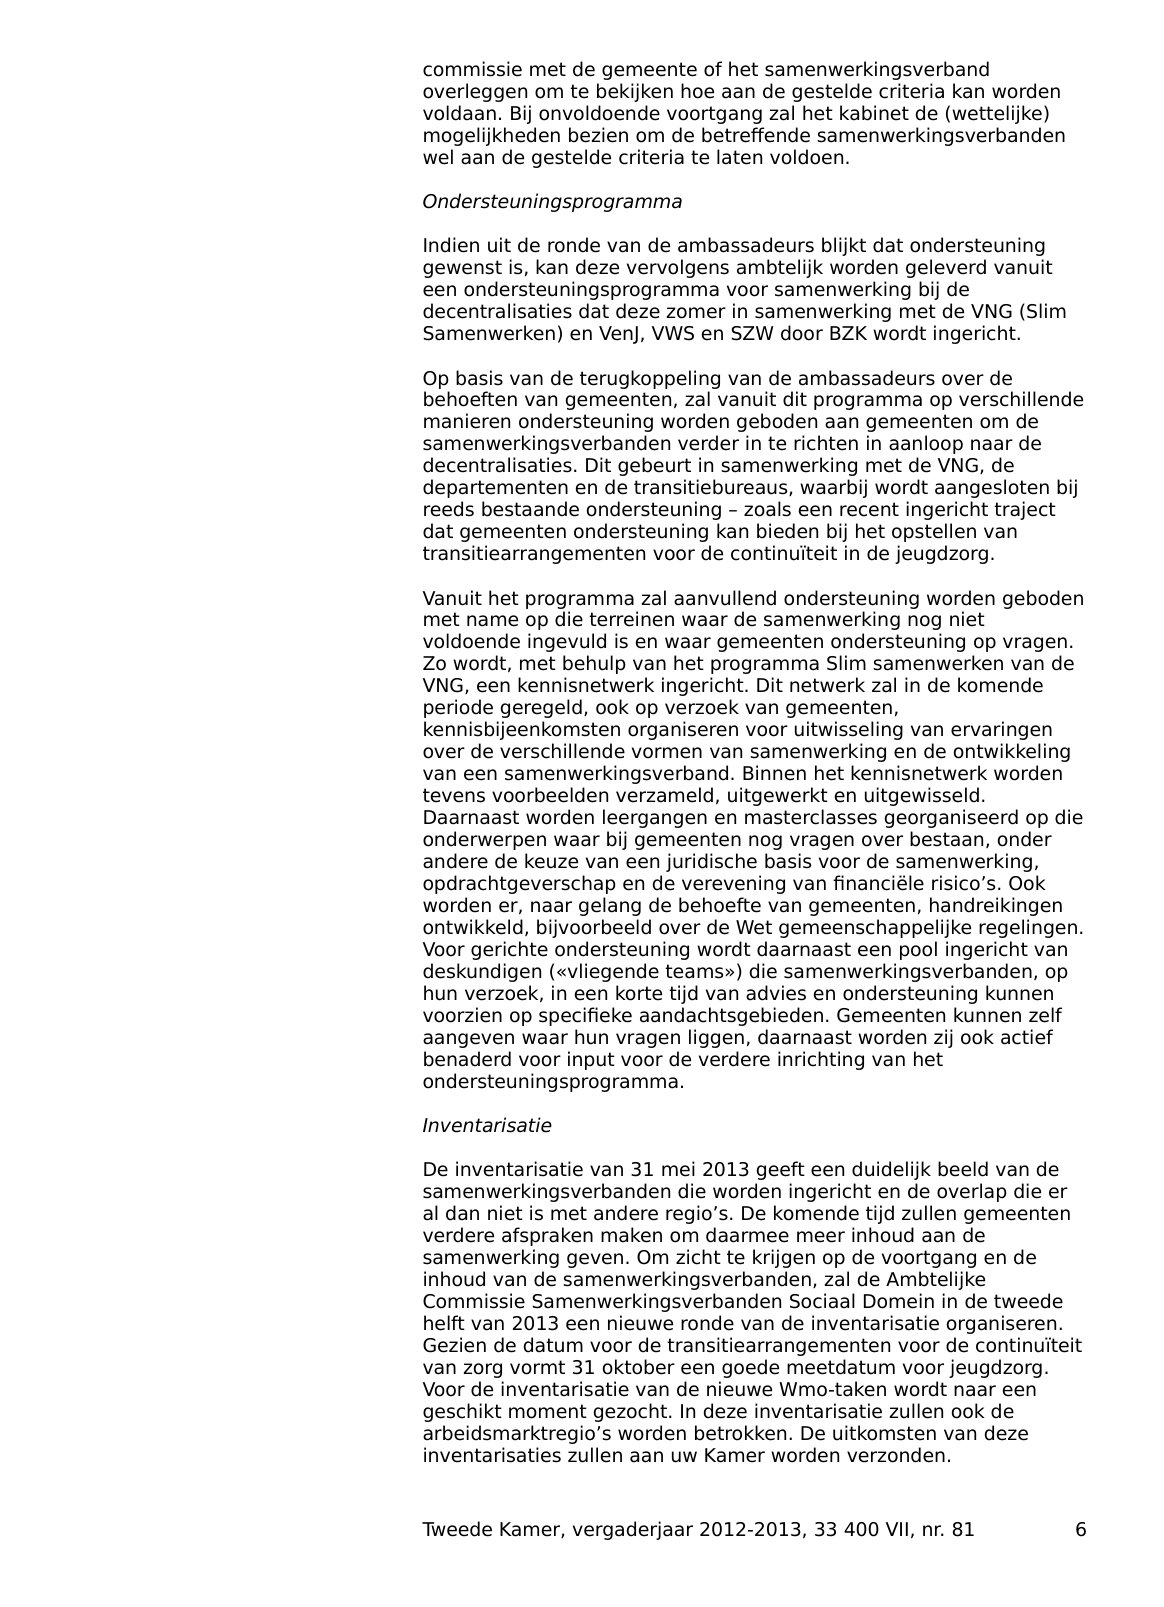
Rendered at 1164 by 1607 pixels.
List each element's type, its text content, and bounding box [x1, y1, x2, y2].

text Op basis van de terugkoppeling van de ambassadeurs over de behoeften van gemeenten, zal vanuit dit programma op verschillende manieren ondersteuning worden geboden aan gemeenten om de samenwerkingsverbanden verder in te richten in aanloop naar de decentralisaties. Dit gebeurt in samenwerking met de VNG, de departementen en de transitiebureaus, waarbij wordt aangesloten bij reeds bestaande ondersteuning – zoals een recent ingericht traject dat gemeenten ondersteuning kan bieden bij het opstellen van transitiearrangementen voor de continuïteit in de jeugdzorg. [422, 367, 1087, 565]
text Indien uit de ronde van de ambassadeurs blijkt dat ondersteuning gewenst is, kan deze vervolgens ambtelijk worden geleverd vanuit een ondersteuningsprogramma voor samenwerking bij de decentralisaties dat deze zomer in samenwerking met de VNG (Slim Samenwerken) en VenJ, VWS en SZW door BZK wordt ingericht. [422, 235, 1087, 345]
subtitle Ondersteuningsprogramma [422, 191, 1087, 213]
text commissie met de gemeente of het samenwerkingsverband overleggen om te bekijken hoe aan de gestelde criteria kan worden voldaan. Bij onvoldoende voortgang zal het kabinet de (wettelijke) mogelijkheden bezien om de betreffende samenwerkingsverbanden wel aan de gestelde criteria te laten voldoen. [422, 59, 1087, 169]
subtitle Inventarisatie [422, 1115, 1087, 1137]
text Vanuit het programma zal aanvullend ondersteuning worden geboden met name op die terreinen waar de samenwerking nog niet voldoende ingevuld is en waar gemeenten ondersteuning op vragen. Zo wordt, met behulp van het programma Slim samenwerken van de VNG, een kennisnetwerk ingericht. Dit netwerk zal in de komende periode geregeld, ook op verzoek van gemeenten, kennisbijeenkomsten organiseren voor uitwisseling van ervaringen over de verschillende vormen van samenwerking en de ontwikkeling van een samenwerkingsverband. Binnen het kennisnetwerk worden tevens voorbeelden verzameld, uitgewerkt en uitgewisseld. Daarnaast worden leergangen en masterclasses georganiseerd op die onderwerpen waar bij gemeenten nog vragen over bestaan, onder andere de keuze van een juridische basis voor de samenwerking, opdrachtgeverschap en de verevening van financiële risico’s. Ook worden er, naar gelang de behoefte van gemeenten, handreikingen ontwikkeld, bijvoorbeeld over de Wet gemeenschappelijke regelingen. [422, 587, 1087, 939]
text Voor gerichte ondersteuning wordt daarnaast een pool ingericht van deskundigen («vliegende teams») die samenwerkingsverbanden, op hun verzoek, in een korte tijd van advies en ondersteuning kunnen voorzien op specifieke aandachtsgebieden. Gemeenten kunnen zelf aangeven waar hun vragen liggen, daarnaast worden zij ook actief benaderd voor input voor de verdere inrichting van het ondersteuningsprogramma. [422, 939, 1087, 1093]
text De inventarisatie van 31 mei 2013 geeft een duidelijk beeld van de samenwerkingsverbanden die worden ingericht en de overlap die er al dan niet is met andere regio’s. De komende tijd zullen gemeenten verdere afspraken maken om daarmee meer inhoud aan de samenwerking geven. Om zicht te krijgen op de voortgang en de inhoud van de samenwerkingsverbanden, zal de Ambtelijke Commissie Samenwerkingsverbanden Sociaal Domein in de tweede helft van 2013 een nieuwe ronde van de inventarisatie organiseren. Gezien de datum voor de transitiearrangementen voor de continuïteit van zorg vormt 31 oktober een goede meetdatum voor jeugdzorg. Voor de inventarisatie van de nieuwe Wmo-taken wordt naar een geschikt moment gezocht. In deze inventarisatie zullen ook de arbeidsmarktregio’s worden betrokken. De uitkomsten van deze inventarisaties zullen aan uw Kamer worden verzonden. [422, 1159, 1087, 1467]
